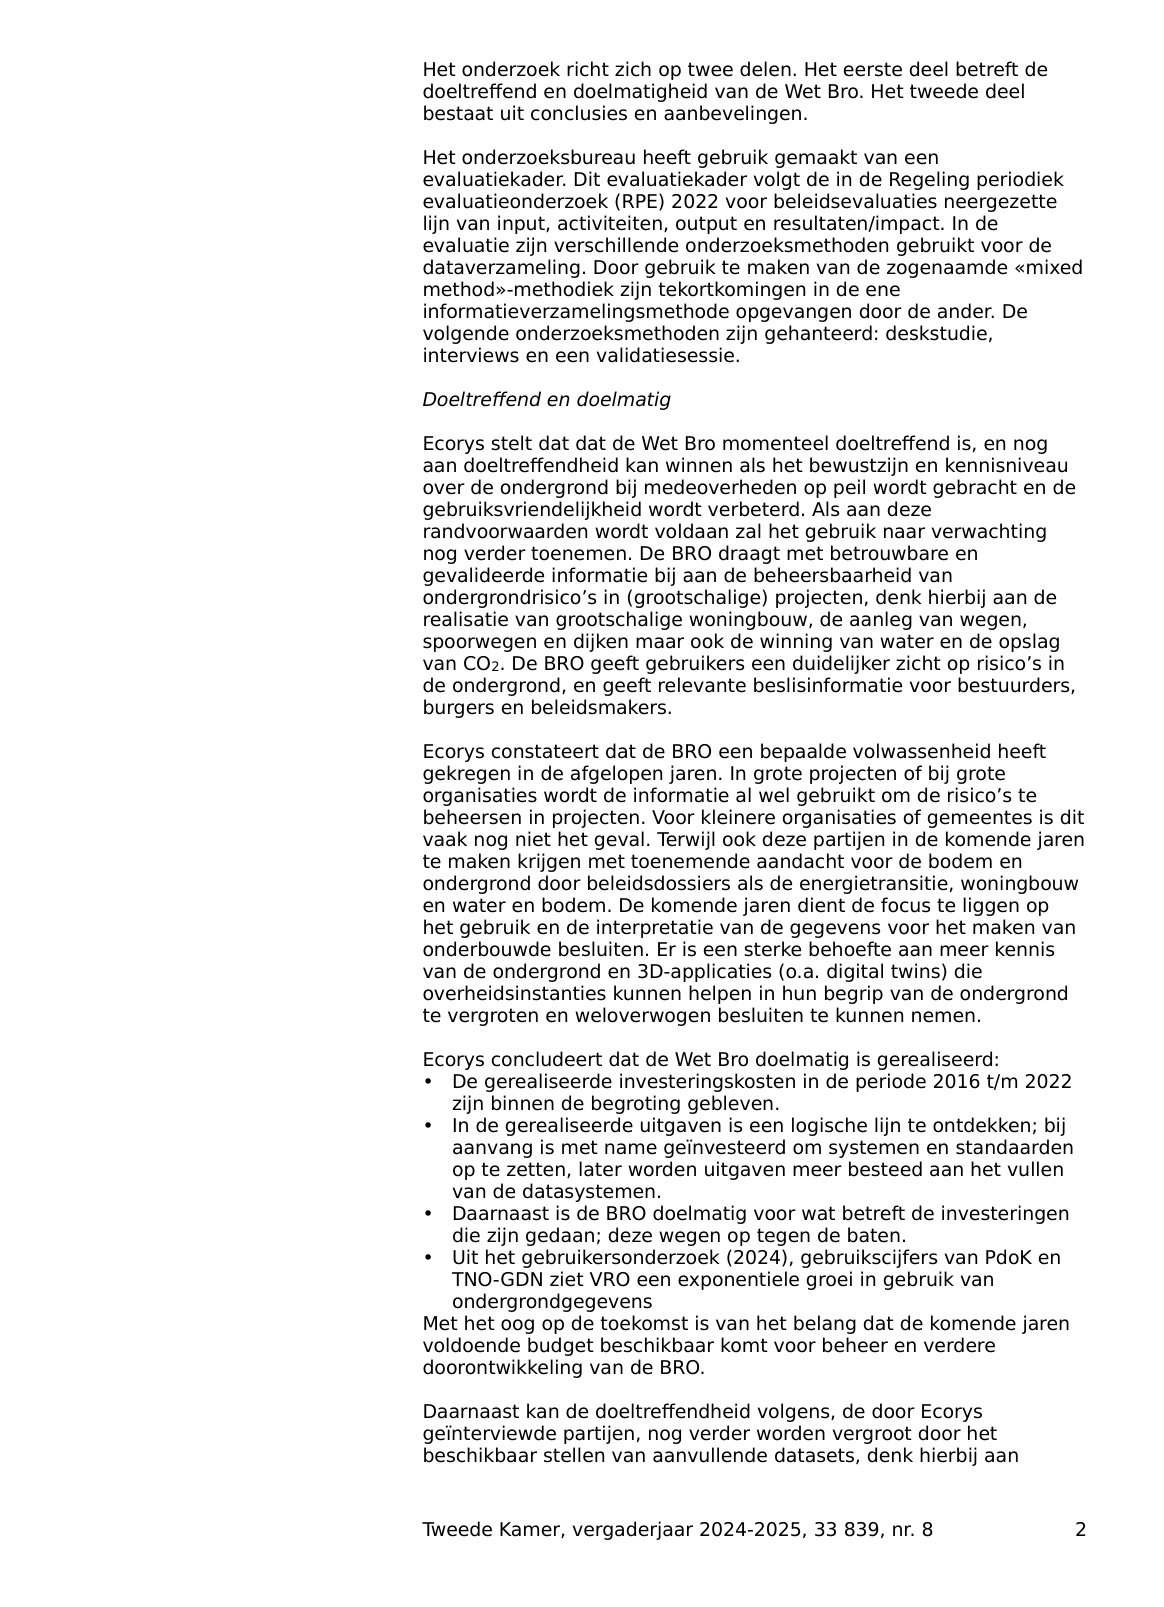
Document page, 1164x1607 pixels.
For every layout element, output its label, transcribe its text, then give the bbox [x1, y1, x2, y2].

text Ecorys stelt dat dat de Wet Bro momenteel doeltreffend is, en nog aan doeltreffendheid kan winnen als het bewustzijn en kennisniveau over de ondergrond bij medeoverheden op peil wordt gebracht en de gebruiksvriendelijkheid wordt verbeterd. Als aan deze randvoorwaarden wordt voldaan zal het gebruik naar verwachting nog verder toenemen. De BRO draagt met betrouwbare en gevalideerde informatie bij aan de beheersbaarheid van ondergrondrisico’s in (grootschalige) projecten, denk hierbij aan de realisatie van grootschalige woningbouw, de aanleg van wegen, spoorwegen en dijken maar ook de winning van water en de opslag van CO2. De BRO geeft gebruikers een duidelijker zicht op risico’s in de ondergrond, en geeft relevante beslisinformatie voor bestuurders, burgers en beleidsmakers. [422, 433, 1087, 719]
text Ecorys concludeert dat de Wet Bro doelmatig is gerealiseerd: [422, 1049, 1087, 1071]
subtitle Doeltreffend en doelmatig [422, 389, 1087, 411]
text Daarnaast kan de doeltreffendheid volgens, de door Ecorys geïnterviewde partijen, nog verder worden vergroot door het beschikbaar stellen van aanvullende datasets, denk hierbij aan [422, 1401, 1087, 1467]
text • Daarnaast is de BRO doelmatig voor wat betreft de investeringen die zijn gedaan; deze wegen op tegen de baten. [422, 1203, 1087, 1247]
text • Uit het gebruikersonderzoek (2024), gebruikscijfers van PdoK en TNO-GDN ziet VRO een exponentiele groei in gebruik van ondergrondgegevens [422, 1247, 1087, 1313]
text • De gerealiseerde investeringskosten in de periode 2016 t/m 2022 zijn binnen de begroting gebleven. [422, 1071, 1087, 1115]
text • In de gerealiseerde uitgaven is een logische lijn te ontdekken; bij aanvang is met name geïnvesteerd om systemen en standaarden op te zetten, later worden uitgaven meer besteed aan het vullen van de datasystemen. [422, 1115, 1087, 1203]
text Het onderzoek richt zich op twee delen. Het eerste deel betreft de doeltreffend en doelmatigheid van de Wet Bro. Het tweede deel bestaat uit conclusies en aanbevelingen. [422, 59, 1087, 125]
text Met het oog op de toekomst is van het belang dat de komende jaren voldoende budget beschikbaar komt voor beheer en verdere doorontwikkeling van de BRO. [422, 1313, 1087, 1379]
text Ecorys constateert dat de BRO een bepaalde volwassenheid heeft gekregen in de afgelopen jaren. In grote projecten of bij grote organisaties wordt de informatie al wel gebruikt om de risico’s te beheersen in projecten. Voor kleinere organisaties of gemeentes is dit vaak nog niet het geval. Terwijl ook deze partijen in de komende jaren te maken krijgen met toenemende aandacht voor de bodem en ondergrond door beleidsdossiers als de energietransitie, woningbouw en water en bodem. De komende jaren dient de focus te liggen op het gebruik en de interpretatie van de gegevens voor het maken van onderbouwde besluiten. Er is een sterke behoefte aan meer kennis van de ondergrond en 3D-applicaties (o.a. digital twins) die overheidsinstanties kunnen helpen in hun begrip van de ondergrond te vergroten en weloverwogen besluiten te kunnen nemen. [422, 741, 1087, 1027]
text Het onderzoeksbureau heeft gebruik gemaakt van een evaluatiekader. Dit evaluatiekader volgt de in de Regeling periodiek evaluatieonderzoek (RPE) 2022 voor beleidsevaluaties neergezette lijn van input, activiteiten, output en resultaten/impact. In de evaluatie zijn verschillende onderzoeksmethoden gebruikt voor de dataverzameling. Door gebruik te maken van de zogenaamde «mixed method»-methodiek zijn tekortkomingen in de ene informatieverzamelingsmethode opgevangen door de ander. De volgende onderzoeksmethoden zijn gehanteerd: deskstudie, interviews en een validatiesessie. [422, 147, 1087, 367]
